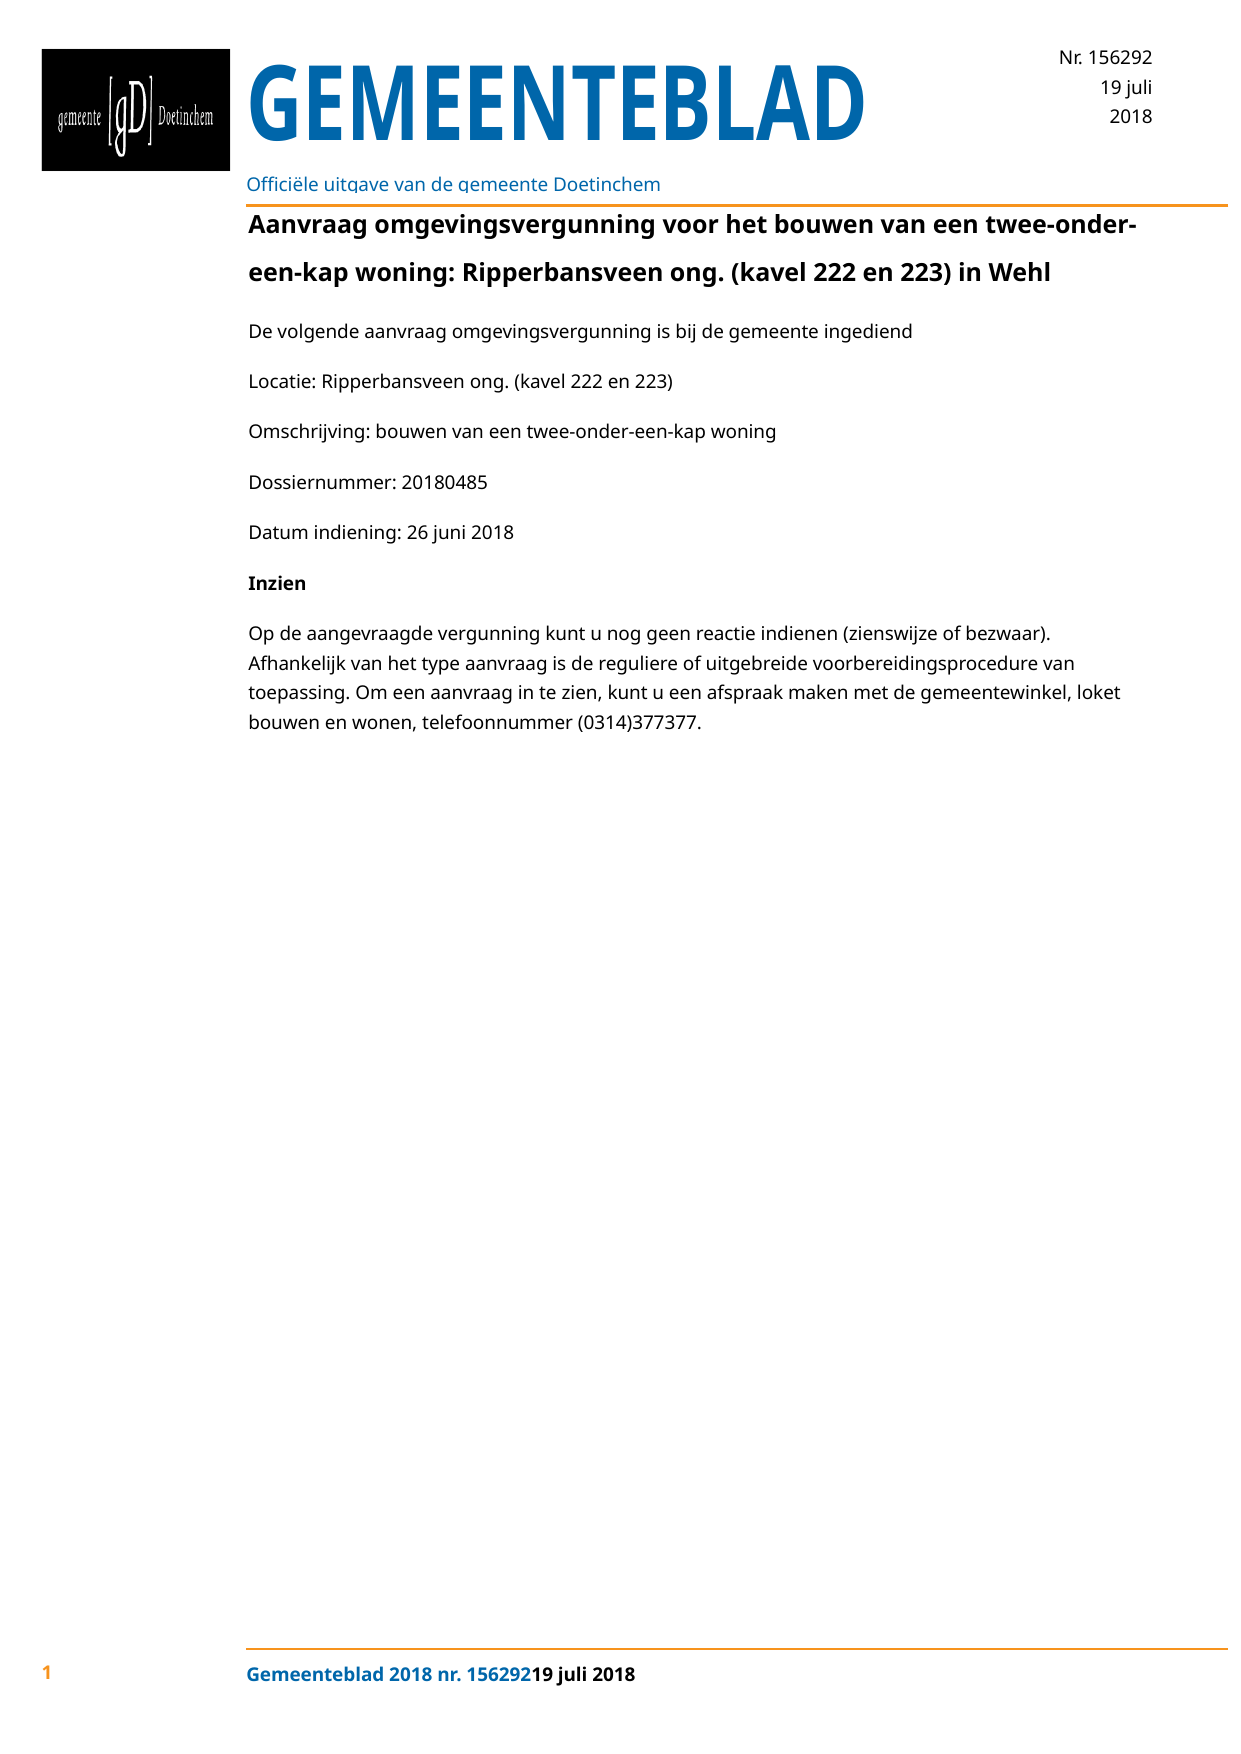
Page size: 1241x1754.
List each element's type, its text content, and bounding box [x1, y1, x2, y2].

text Dossiernummer: 20180485 [248, 469, 1152, 495]
text Aanvraag omgevingsvergunning voor het bouwen van een twee-onder-een-kap woning: Ripperbansveen ong. (kavel 222 en 223) in Wehl [248, 207, 1152, 288]
text Locatie: Ripperbansveen ong. (kavel 222 en 223) [248, 368, 1152, 394]
text Inzien [248, 570, 1152, 596]
text Datum indiening: 26 juni 2018 [248, 519, 1152, 545]
picture [41, 47, 231, 172]
text De volgende aanvraag omgevingsvergunning is bij de gemeente ingediend [248, 318, 1152, 344]
text Op de aangevraagde vergunning kunt u nog geen reactie indienen (zienswijze of bezwaar). Afhankelijk van het type aanvraag is de reguliere of uitgebreide voorbereidingsprocedure van toepassing. Om een aanvraag in te zien, kunt u een afspraak maken met de gemeentewinkel, loket bouwen en wonen, telefoonnummer (0314)377377. [248, 620, 1152, 735]
text Omschrijving: bouwen van een twee-onder-een-kap woning [248, 419, 1152, 444]
